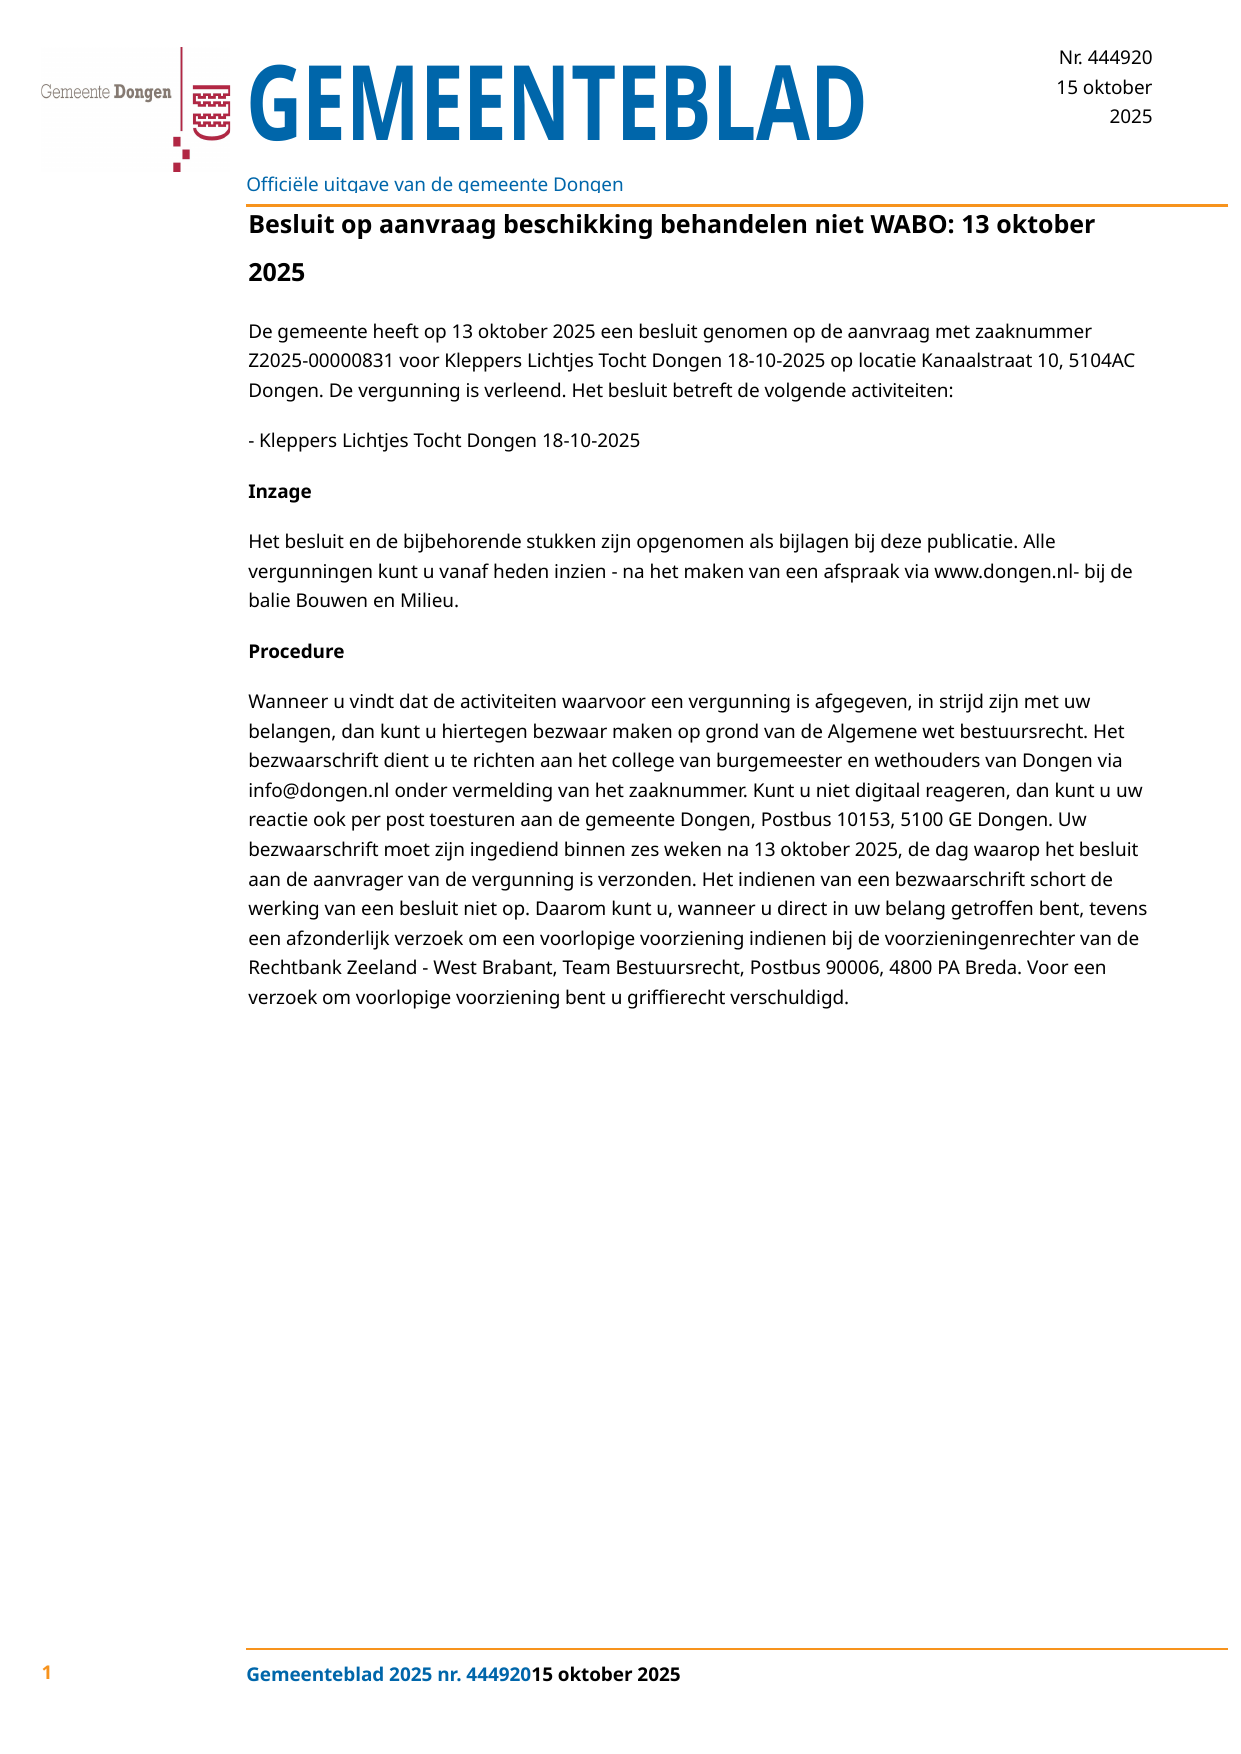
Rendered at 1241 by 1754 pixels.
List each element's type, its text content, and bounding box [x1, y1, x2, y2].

text Procedure [248, 638, 1152, 664]
text Wanneer u vindt dat de activiteiten waarvoor een vergunning is afgegeven, in strijd zijn met uw belangen, dan kunt u hiertegen bezwaar maken op grond van de Algemene wet bestuursrecht. Het bezwaarschrift dient u te richten aan het college van burgemeester en wethouders van Dongen via info@dongen.nl onder vermelding van het zaaknummer. Kunt u niet digitaal reageren, dan kunt u uw reactie ook per post toesturen aan de gemeente Dongen, Postbus 10153, 5100 GE Dongen. Uw bezwaarschrift moet zijn ingediend binnen zes weken na 13 oktober 2025, de dag waarop het besluit aan de aanvrager van de vergunning is verzonden. Het indienen van een bezwaarschrift schort de werking van een besluit niet op. Daarom kunt u, wanneer u direct in uw belang getroffen bent, tevens een afzonderlijk verzoek om een voorlopige voorziening indienen bij de voorzieningenrechter van de Rechtbank Zeeland - West Brabant, Team Bestuursrecht, Postbus 90006, 4800 PA Breda. Voor een verzoek om voorlopige voorziening bent u griffierecht verschuldigd. [248, 688, 1152, 1010]
text Het besluit en de bijbehorende stukken zijn opgenomen als bijlagen bij deze publicatie. Alle vergunningen kunt u vanaf heden inzien - na het maken van een afspraak via www.dongen.nl- bij de balie Bouwen en Milieu. [248, 528, 1152, 613]
text De gemeente heeft op 13 oktober 2025 een besluit genomen op de aanvraag met zaaknummer Z2025-00000831 voor Kleppers Lichtjes Tocht Dongen 18-10-2025 op locatie Kanaalstraat 10, 5104AC Dongen. De vergunning is verleend. Het besluit betreft de volgende activiteiten: [248, 318, 1152, 403]
picture [41, 47, 231, 172]
text - Kleppers Lichtjes Tocht Dongen 18-10-2025 [248, 427, 1152, 453]
text Inzage [248, 478, 1152, 504]
text Besluit op aanvraag beschikking behandelen niet WABO: 13 oktober 2025 [248, 207, 1152, 288]
